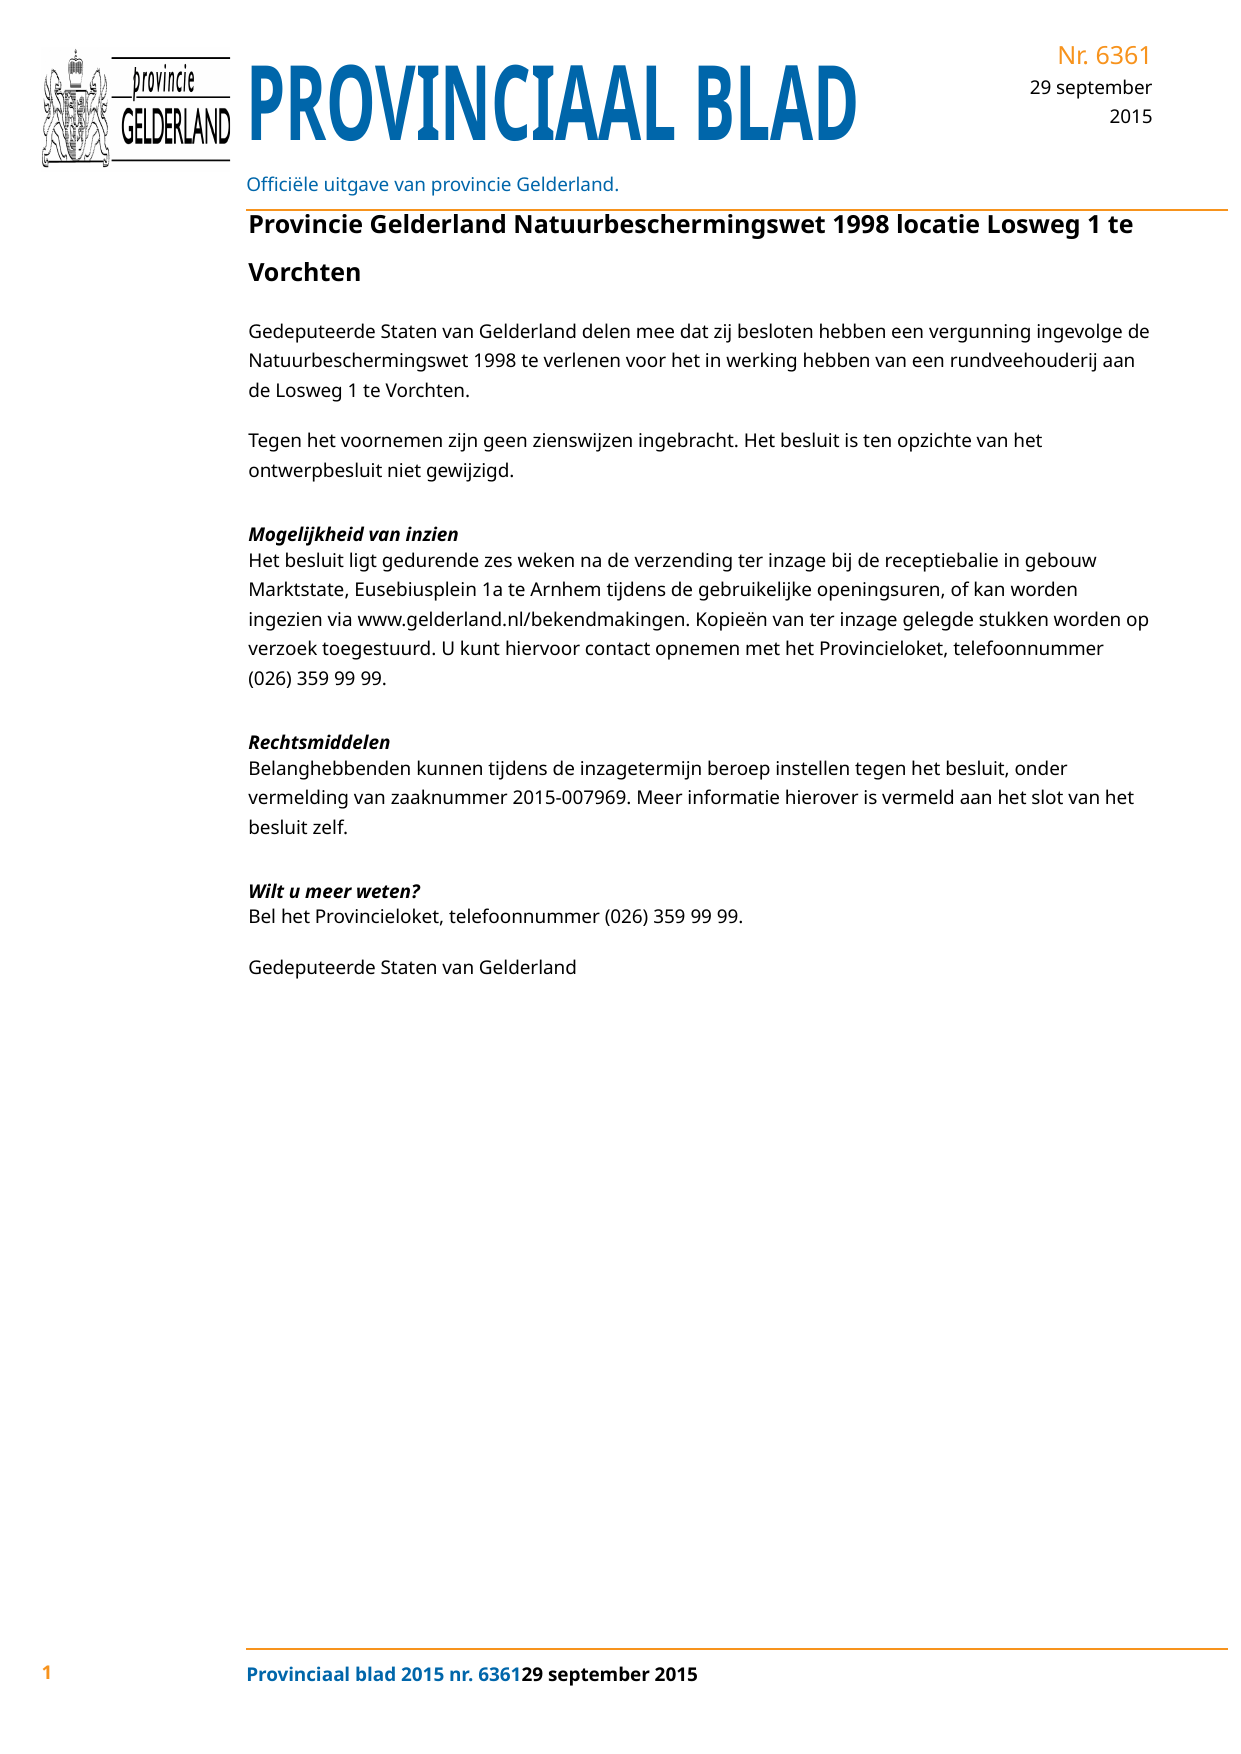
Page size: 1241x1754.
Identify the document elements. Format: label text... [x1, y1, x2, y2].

text Gedeputeerde Staten van Gelderland delen mee dat zij besloten hebben een vergunning ingevolge de Natuurbeschermingswet 1998 te verlenen voor het in werking hebben van een rundveehouderij aan de Losweg 1 te Vorchten. [248, 318, 1152, 403]
text Gedeputeerde Staten van Gelderland [248, 954, 1152, 980]
text Belanghebbenden kunnen tijdens de inzagetermijn beroep instellen tegen het besluit, onder vermelding van zaaknummer 2015-007969. Meer informatie hierover is vermeld aan het slot van het besluit zelf. [248, 755, 1152, 840]
text Bel het Provincieloket, telefoonnummer (026) 359 99 99. [248, 904, 1152, 929]
text Mogelijkheid van inzien [248, 521, 1152, 547]
text Provincie Gelderland Natuurbeschermingswet 1998 locatie Losweg 1 te Vorchten [248, 211, 1152, 288]
picture [41, 47, 231, 172]
text Wilt u meer weten? [248, 878, 1152, 904]
text Het besluit ligt gedurende zes weken na de verzending ter inzage bij de receptiebalie in gebouw Marktstate, Eusebiusplein 1a te Arnhem tijdens de gebruikelijke openingsuren, of kan worden ingezien via www.gelderland.nl/bekendmakingen. Kopieën van ter inzage gelegde stukken worden op verzoek toegestuurd. U kunt hiervoor contact opnemen met het Provincieloket, telefoonnummer (026) 359 99 99. [248, 547, 1152, 691]
text Tegen het voornemen zijn geen zienswijzen ingebracht. Het besluit is ten opzichte van het ontwerpbesluit niet gewijzigd. [248, 427, 1152, 483]
text Rechtsmiddelen [248, 729, 1152, 755]
